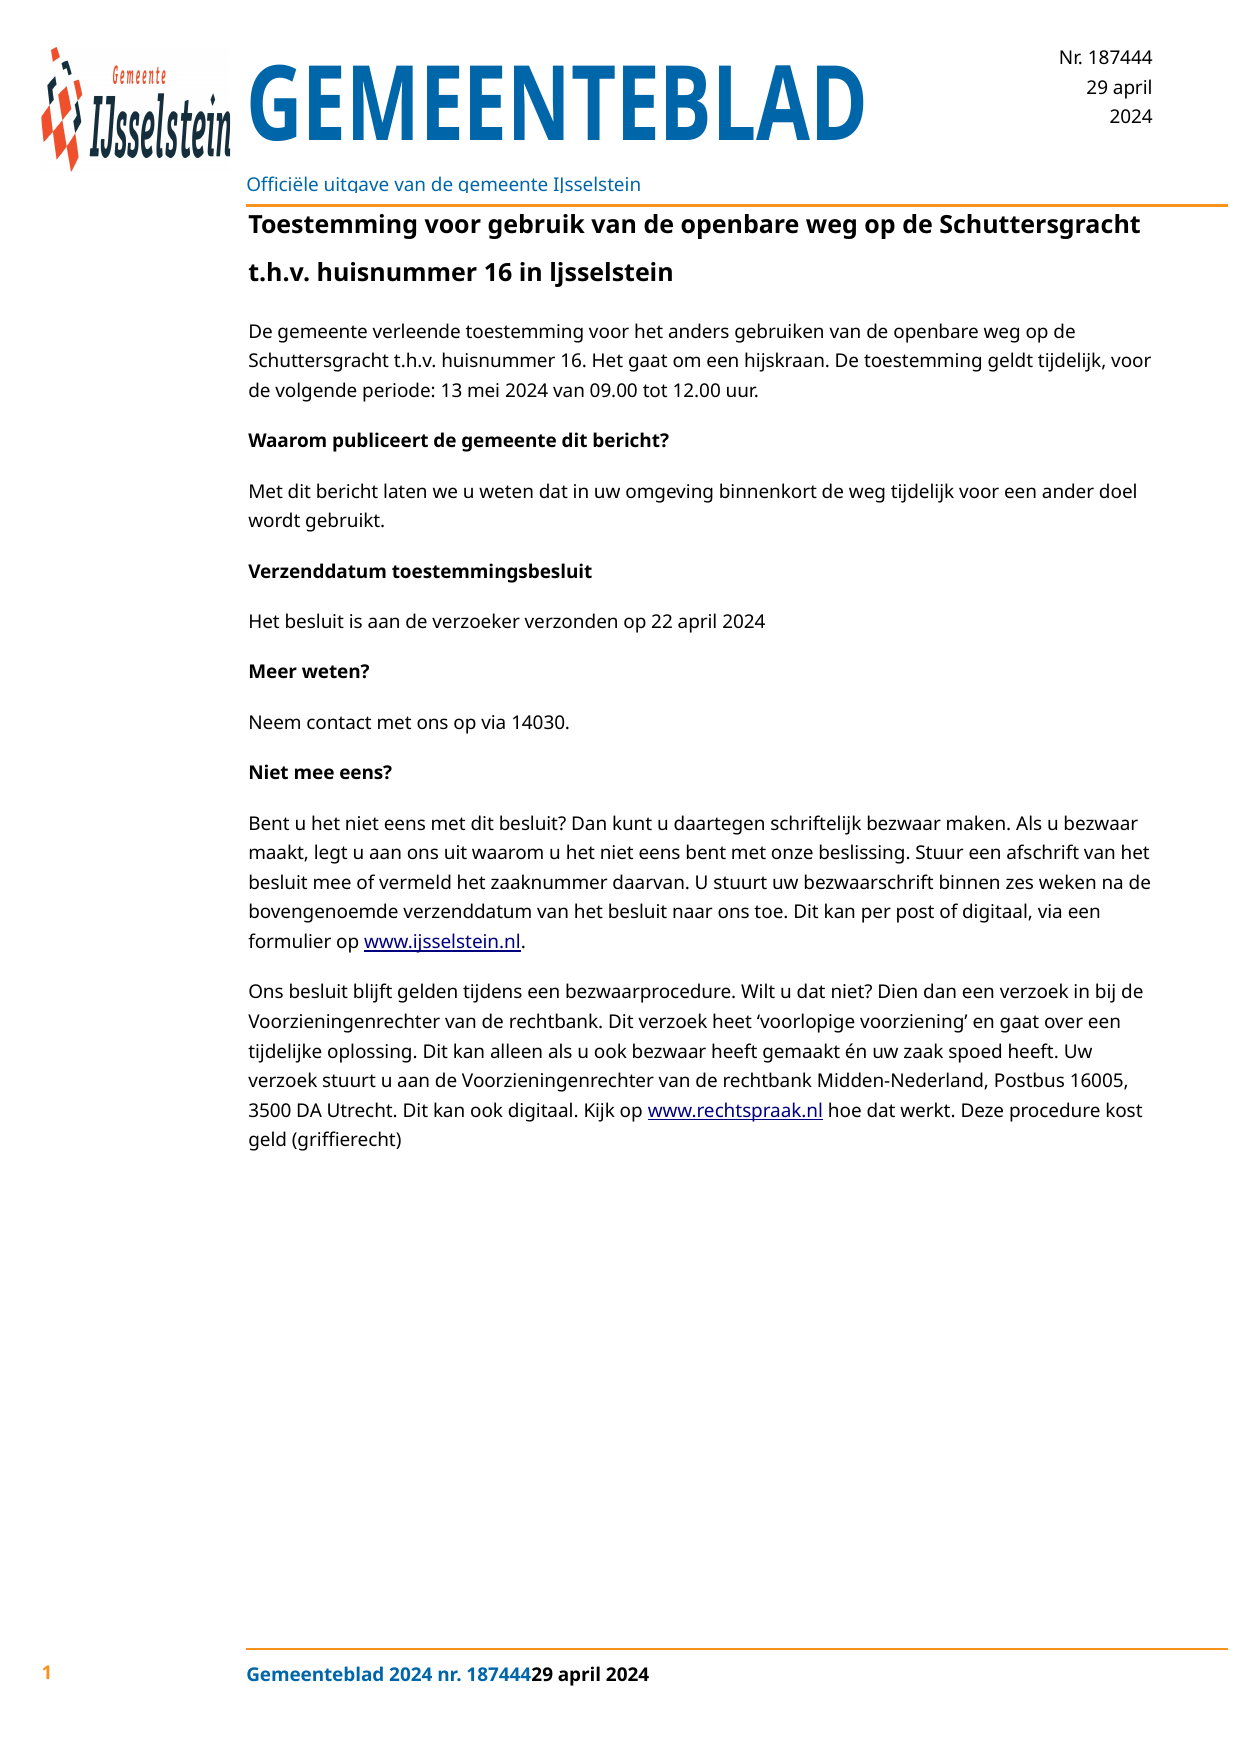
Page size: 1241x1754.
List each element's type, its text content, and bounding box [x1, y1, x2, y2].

text Verzenddatum toestemmingsbesluit [248, 558, 1152, 584]
text Het besluit is aan de verzoeker verzonden op 22 april 2024 [248, 608, 1152, 634]
text Waarom publiceert de gemeente dit bericht? [248, 427, 1152, 453]
text Meer weten? [248, 659, 1152, 684]
picture [41, 47, 231, 172]
text Bent u het niet eens met dit besluit? Dan kunt u daartegen schriftelijk bezwaar maken. Als u bezwaar maakt, legt u aan ons uit waarom u het niet eens bent met onze beslissing. Stuur een afschrift van het besluit mee of vermeld het zaaknummer daarvan. U stuurt uw bezwaarschrift binnen zes weken na de bovengenoemde verzenddatum van het besluit naar ons toe. Dit kan per post of digitaal, via een formulier op www.ijsselstein.nl. [248, 810, 1152, 954]
text Neem contact met ons op via 14030. [248, 709, 1152, 735]
text Met dit bericht laten we u weten dat in uw omgeving binnenkort de weg tijdelijk voor een ander doel wordt gebruikt. [248, 478, 1152, 533]
text De gemeente verleende toestemming voor het anders gebruiken van de openbare weg op de Schuttersgracht t.h.v. huisnummer 16. Het gaat om een hijskraan. De toestemming geldt tijdelijk, voor de volgende periode: 13 mei 2024 van 09.00 tot 12.00 uur. [248, 318, 1152, 403]
text Ons besluit blijft gelden tijdens een bezwaarprocedure. Wilt u dat niet? Dien dan een verzoek in bij de Voorzieningenrechter van de rechtbank. Dit verzoek heet ‘voorlopige voorziening’ en gaat over een tijdelijke oplossing. Dit kan alleen als u ook bezwaar heeft gemaakt én uw zaak spoed heeft. Uw verzoek stuurt u aan de Voorzieningenrechter van de rechtbank Midden-Nederland, Postbus 16005, 3500 DA Utrecht. Dit kan ook digitaal. Kijk op www.rechtspraak.nl hoe dat werkt. Deze procedure kost geld (griffierecht) [248, 979, 1152, 1152]
text Niet mee eens? [248, 759, 1152, 785]
text Toestemming voor gebruik van de openbare weg op de Schuttersgracht t.h.v. huisnummer 16 in ljsselstein [248, 207, 1152, 288]
